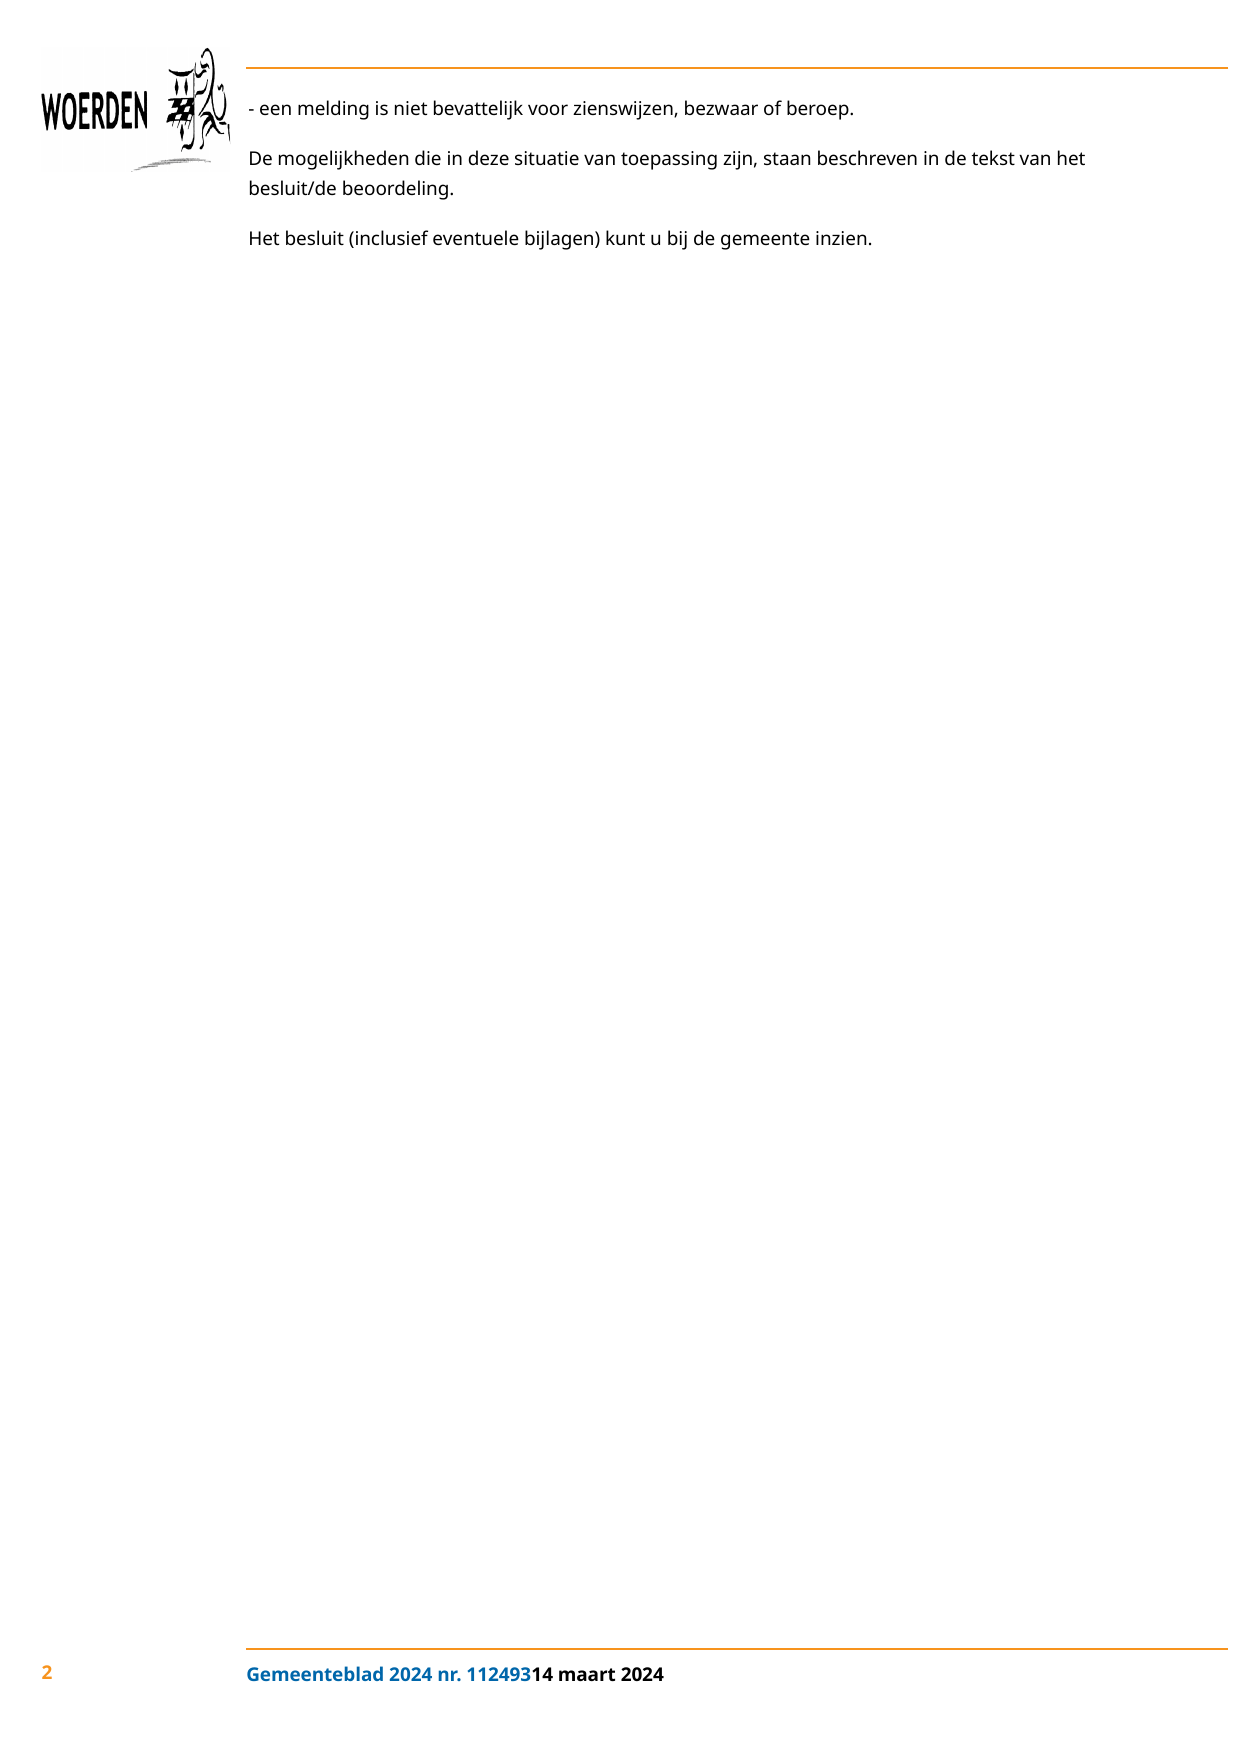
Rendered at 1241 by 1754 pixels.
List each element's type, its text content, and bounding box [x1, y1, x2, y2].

picture [41, 47, 231, 172]
text - een melding is niet bevattelijk voor zienswijzen, bezwaar of beroep. [248, 95, 1152, 121]
text De mogelijkheden die in deze situatie van toepassing zijn, staan beschreven in de tekst van het besluit/de beoordeling. [248, 145, 1152, 201]
text Het besluit (inclusief eventuele bijlagen) kunt u bij de gemeente inzien. [248, 225, 1152, 251]
